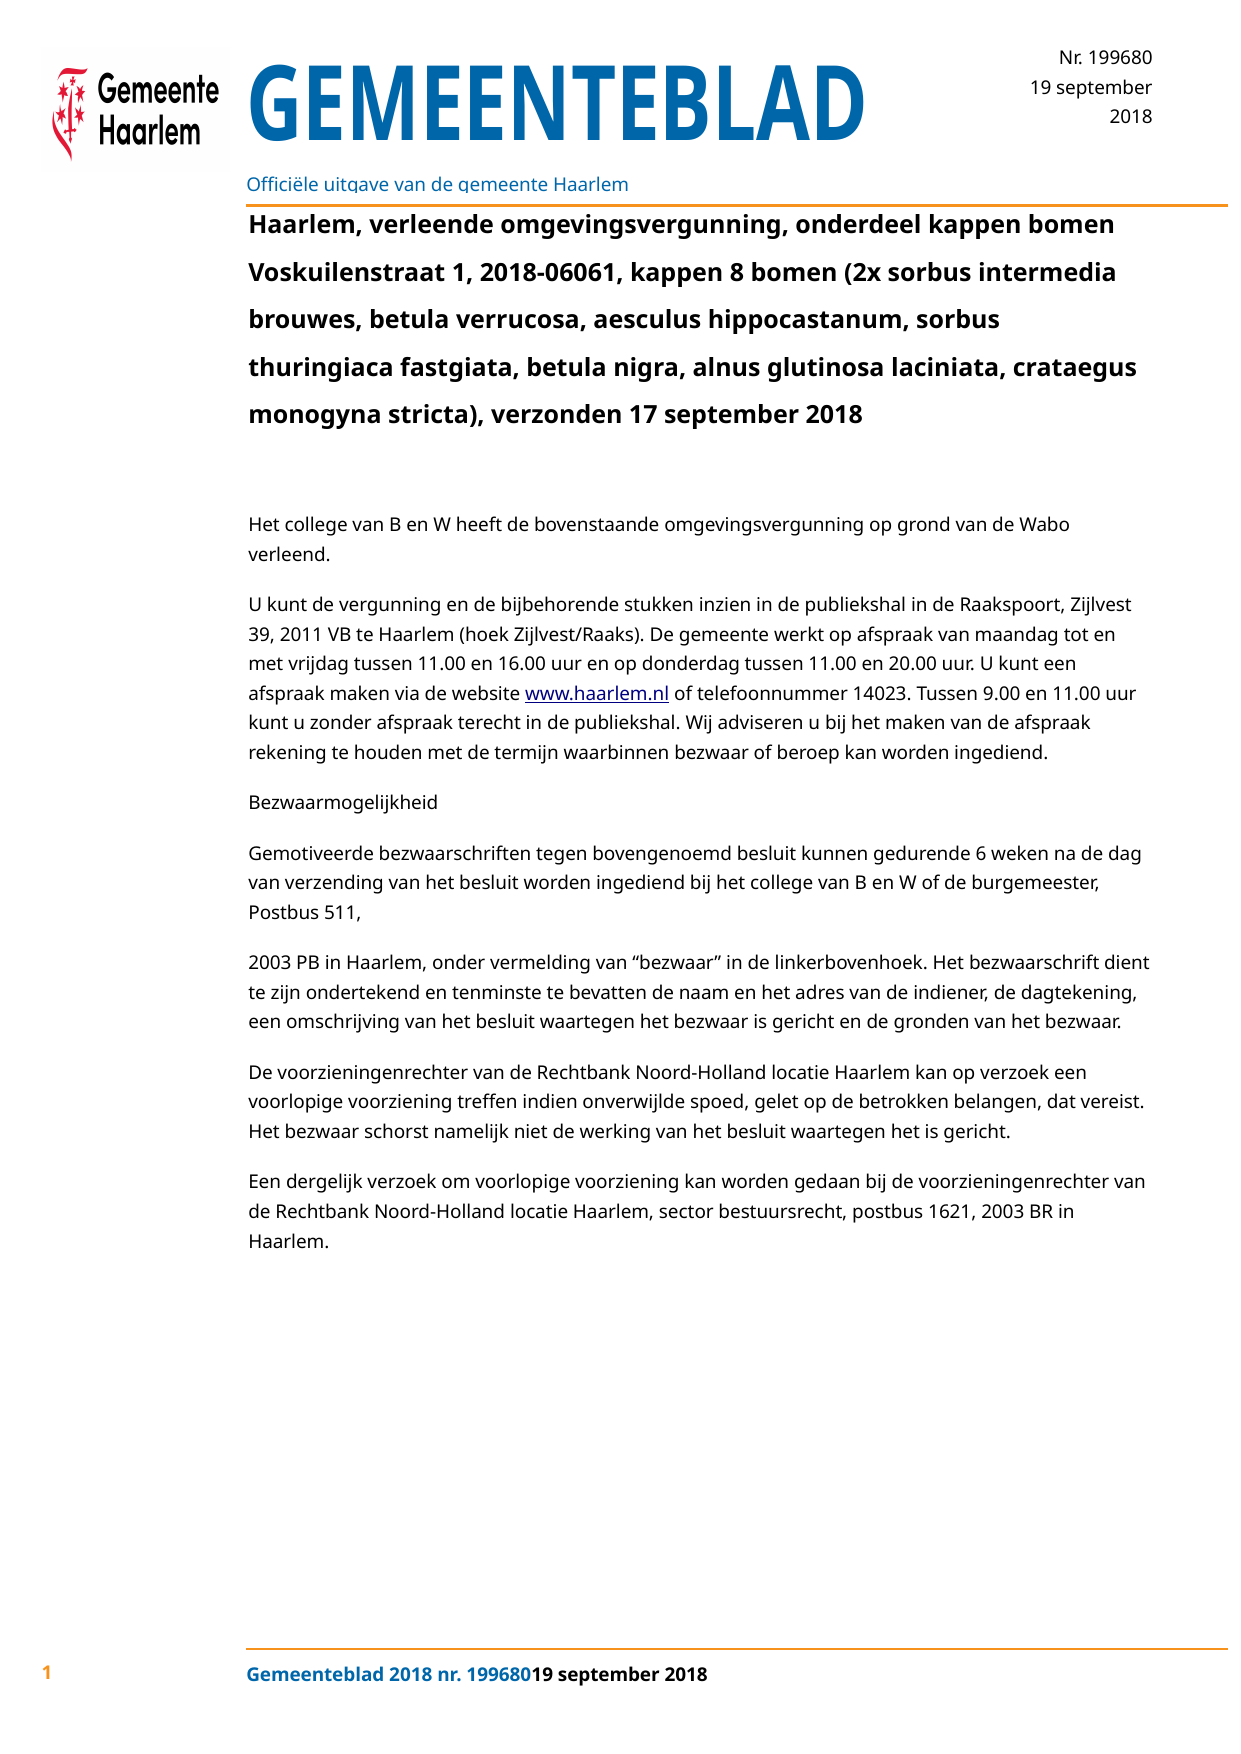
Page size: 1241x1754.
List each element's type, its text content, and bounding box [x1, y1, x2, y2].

text U kunt de vergunning en de bijbehorende stukken inzien in de publiekshal in de Raakspoort, Zijlvest 39, 2011 VB te Haarlem (hoek Zijlvest/Raaks). De gemeente werkt op afspraak van maandag tot en met vrijdag tussen 11.00 en 16.00 uur en op donderdag tussen 11.00 en 20.00 uur. U kunt een afspraak maken via de website www.haarlem.nl of telefoonnummer 14023. Tussen 9.00 en 11.00 uur kunt u zonder afspraak terecht in de publiekshal. Wij adviseren u bij het maken van de afspraak rekening te houden met de termijn waarbinnen bezwaar of beroep kan worden ingediend. [248, 591, 1152, 765]
text Het college van B en W heeft de bovenstaande omgevingsvergunning op grond van de Wabo verleend. [248, 511, 1152, 566]
picture [41, 47, 231, 172]
text De voorzieningenrechter van de Rechtbank Noord-Holland locatie Haarlem kan op verzoek een voorlopige voorziening treffen indien onverwijlde spoed, gelet op de betrokken belangen, dat vereist. Het bezwaar schorst namelijk niet de werking van het besluit waartegen het is gericht. [248, 1059, 1152, 1144]
text Haarlem, verleende omgevingsvergunning, onderdeel kappen bomen Voskuilenstraat 1, 2018-06061, kappen 8 bomen (2x sorbus intermedia brouwes, betula verrucosa, aesculus hippocastanum, sorbus thuringiaca fastgiata, betula nigra, alnus glutinosa laciniata, crataegus monogyna stricta), verzonden 17 september 2018 [248, 207, 1152, 431]
text Gemotiveerde bezwaarschriften tegen bovengenoemd besluit kunnen gedurende 6 weken na de dag van verzending van het besluit worden ingediend bij het college van B en W of de burgemeester, Postbus 511, [248, 840, 1152, 925]
text Een dergelijk verzoek om voorlopige voorziening kan worden gedaan bij de voorzieningenrechter van de Rechtbank Noord-Holland locatie Haarlem, sector bestuursrecht, postbus 1621, 2003 BR in Haarlem. [248, 1169, 1152, 1253]
text 2003 PB in Haarlem, onder vermelding van “bezwaar” in de linkerbovenhoek. Het bezwaarschrift dient te zijn ondertekend en tenminste te bevatten de naam en het adres van de indiener, de dagtekening, een omschrijving van het besluit waartegen het bezwaar is gericht en de gronden van het bezwaar. [248, 949, 1152, 1034]
text Bezwaarmogelijkheid [248, 789, 1152, 815]
